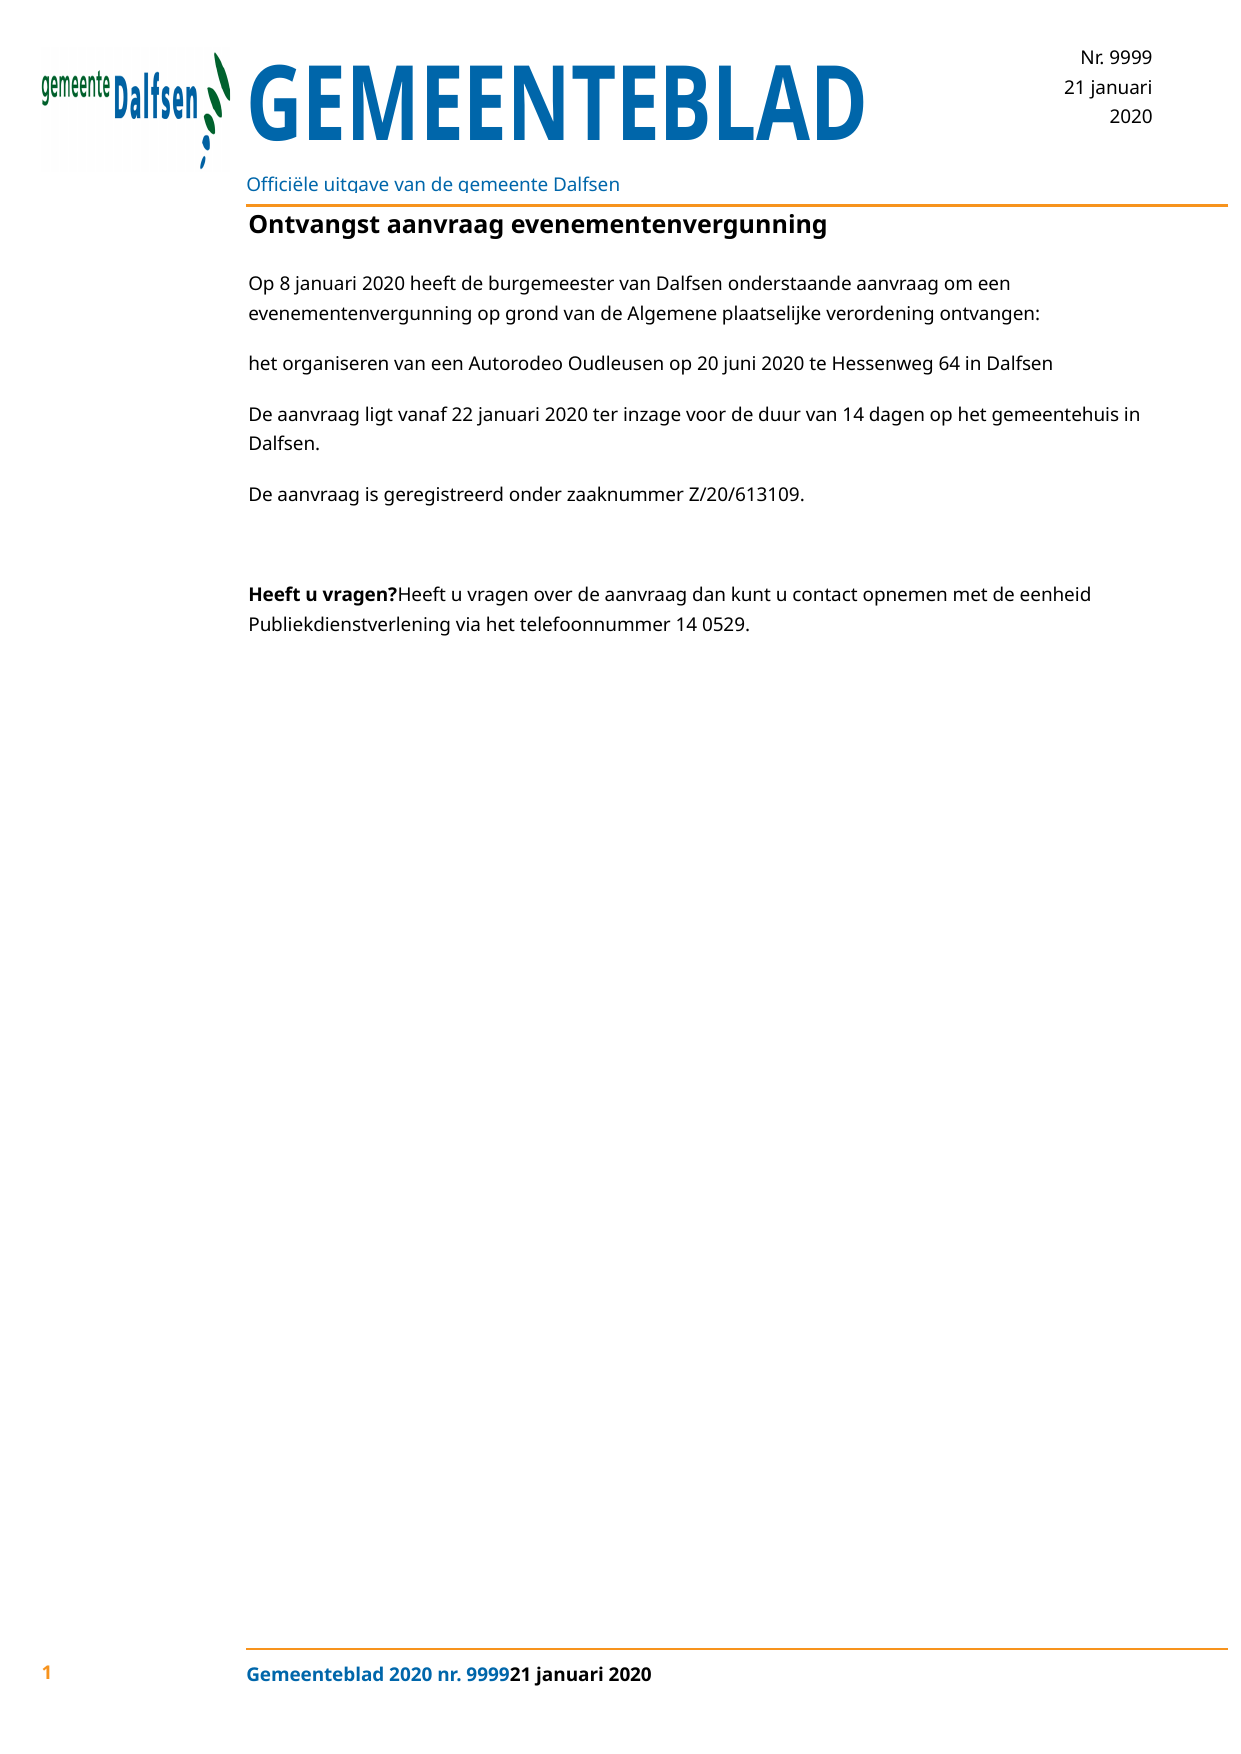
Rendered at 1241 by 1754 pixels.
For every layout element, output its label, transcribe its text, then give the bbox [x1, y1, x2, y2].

text Op 8 januari 2020 heeft de burgemeester van Dalfsen onderstaande aanvraag om een evenementenvergunning op grond van de Algemene plaatselijke verordening ontvangen: [248, 270, 1152, 326]
text het organiseren van een Autorodeo Oudleusen op 20 juni 2020 te Hessenweg 64 in Dalfsen [248, 350, 1152, 376]
picture [41, 47, 231, 172]
text De aanvraag is geregistreerd onder zaaknummer Z/20/613109. [248, 481, 1152, 506]
text De aanvraag ligt vanaf 22 januari 2020 ter inzage voor de duur van 14 dagen op het gemeentehuis in Dalfsen. [248, 401, 1152, 456]
text Ontvangst aanvraag evenementenvergunning [248, 207, 1152, 241]
text Heeft u vragen?Heeft u vragen over de aanvraag dan kunt u contact opnemen met de eenheid Publiekdienstverlening via het telefoonnummer 14 0529. [248, 582, 1152, 637]
